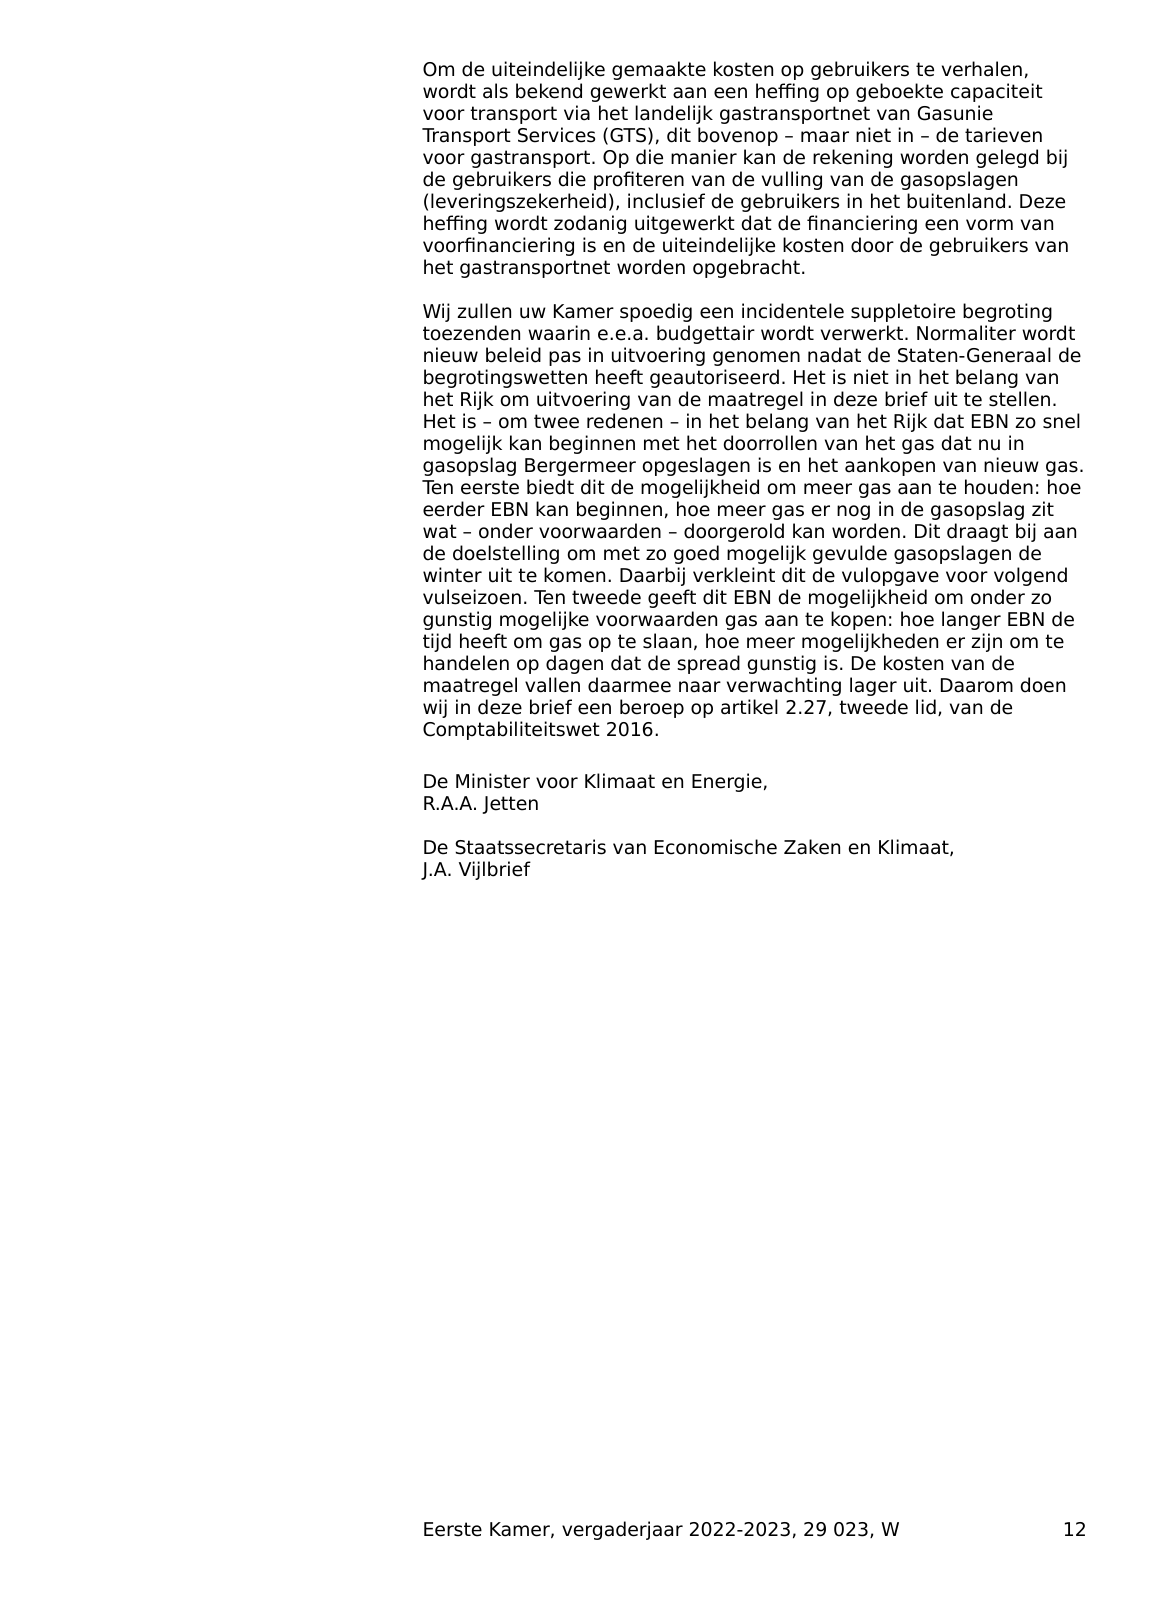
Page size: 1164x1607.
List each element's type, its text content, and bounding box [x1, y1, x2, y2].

text Wij zullen uw Kamer spoedig een incidentele suppletoire begroting toezenden waarin e.e.a. budgettair wordt verwerkt. Normaliter wordt nieuw beleid pas in uitvoering genomen nadat de Staten-Generaal de begrotingswetten heeft geautoriseerd. Het is niet in het belang van het Rijk om uitvoering van de maatregel in deze brief uit te stellen. Het is – om twee redenen – in het belang van het Rijk dat EBN zo snel mogelijk kan beginnen met het doorrollen van het gas dat nu in gasopslag Bergermeer opgeslagen is en het aankopen van nieuw gas. Ten eerste biedt dit de mogelijkheid om meer gas aan te houden: hoe eerder EBN kan beginnen, hoe meer gas er nog in de gasopslag zit wat – onder voorwaarden – doorgerold kan worden. Dit draagt bij aan de doelstelling om met zo goed mogelijk gevulde gasopslagen de winter uit te komen. Daarbij verkleint dit de vulopgave voor volgend vulseizoen. Ten tweede geeft dit EBN de mogelijkheid om onder zo gunstig mogelijke voorwaarden gas aan te kopen: hoe langer EBN de tijd heeft om gas op te slaan, hoe meer mogelijkheden er zijn om te handelen op dagen dat de spread gunstig is. De kosten van de maatregel vallen daarmee naar verwachting lager uit. Daarom doen wij in deze brief een beroep op artikel 2.27, tweede lid, van de Comptabiliteitswet 2016. [422, 301, 1087, 741]
text De Minister voor Klimaat en Energie, R.A.A. Jetten [422, 771, 1087, 814]
text De Staatssecretaris van Economische Zaken en Klimaat, J.A. Vijlbrief [422, 837, 1087, 881]
text Om de uiteindelijke gemaakte kosten op gebruikers te verhalen, wordt als bekend gewerkt aan een heffing op geboekte capaciteit voor transport via het landelijk gastransportnet van Gasunie Transport Services (GTS), dit bovenop – maar niet in – de tarieven voor gastransport. Op die manier kan de rekening worden gelegd bij de gebruikers die profiteren van de vulling van de gasopslagen (leveringszekerheid), inclusief de gebruikers in het buitenland. Deze heffing wordt zodanig uitgewerkt dat de financiering een vorm van voorfinanciering is en de uiteindelijke kosten door de gebruikers van het gastransportnet worden opgebracht. [422, 59, 1087, 279]
